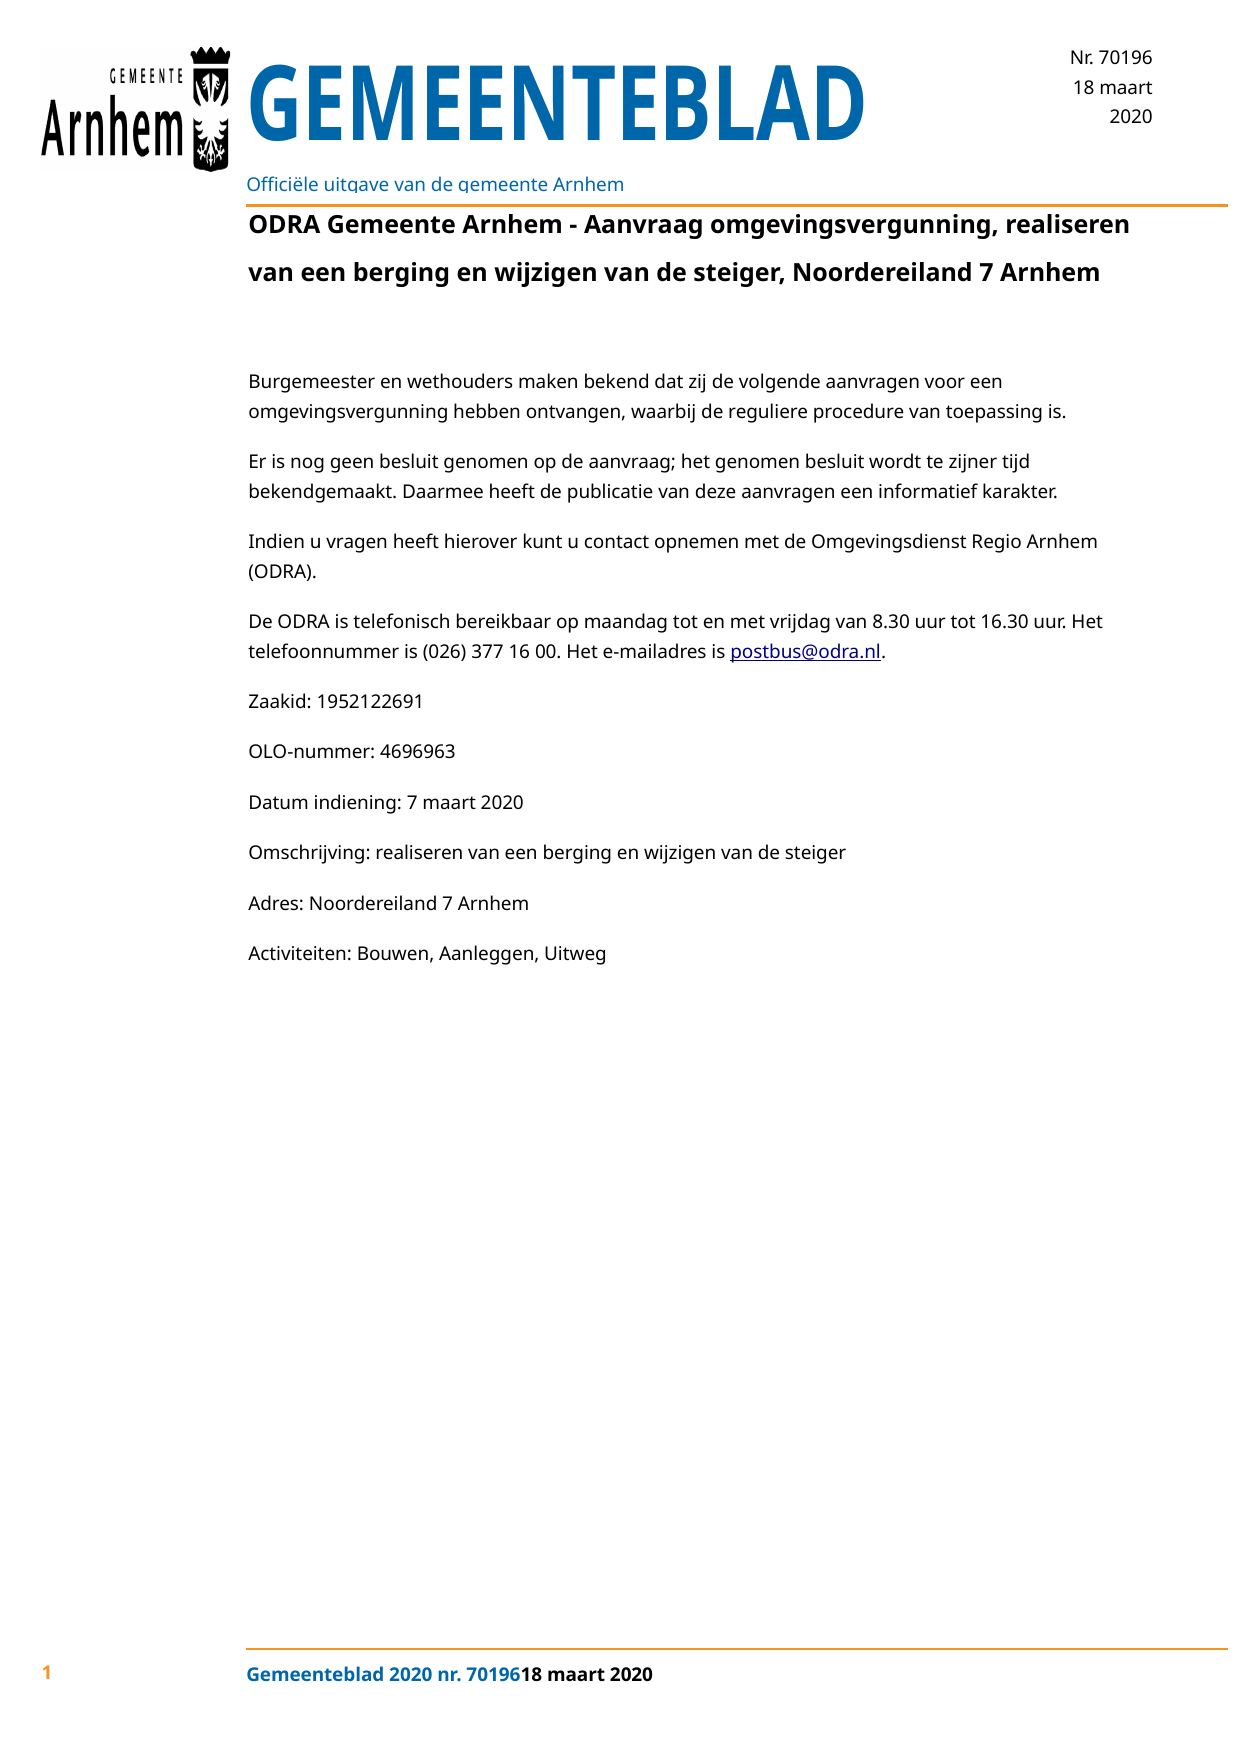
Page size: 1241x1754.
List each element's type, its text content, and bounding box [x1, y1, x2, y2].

text Activiteiten: Bouwen, Aanleggen, Uitweg [248, 940, 1152, 966]
text Zaakid: 1952122691 [248, 688, 1152, 714]
text Indien u vragen heeft hierover kunt u contact opnemen met de Omgevingsdienst Regio Arnhem (ODRA). [248, 528, 1152, 584]
text ODRA Gemeente Arnhem - Aanvraag omgevingsvergunning, realiseren van een berging en wijzigen van de steiger, Noordereiland 7 Arnhem [248, 207, 1152, 288]
text Er is nog geen besluit genomen op de aanvraag; het genomen besluit wordt te zijner tijd bekendgemaakt. Daarmee heeft de publicatie van deze aanvragen een informatief karakter. [248, 448, 1152, 504]
text Datum indiening: 7 maart 2020 [248, 789, 1152, 815]
text De ODRA is telefonisch bereikbaar op maandag tot en met vrijdag van 8.30 uur tot 16.30 uur. Het telefoonnummer is (026) 377 16 00. Het e-mailadres is postbus@odra.nl. [248, 608, 1152, 664]
text Adres: Noordereiland 7 Arnhem [248, 890, 1152, 916]
text Omschrijving: realiseren van een berging en wijzigen van de steiger [248, 839, 1152, 865]
text OLO-nummer: 4696963 [248, 739, 1152, 764]
picture [41, 47, 231, 172]
text Burgemeester en wethouders maken bekend dat zij de volgende aanvragen voor een omgevingsvergunning hebben ontvangen, waarbij de reguliere procedure van toepassing is. [248, 368, 1152, 424]
